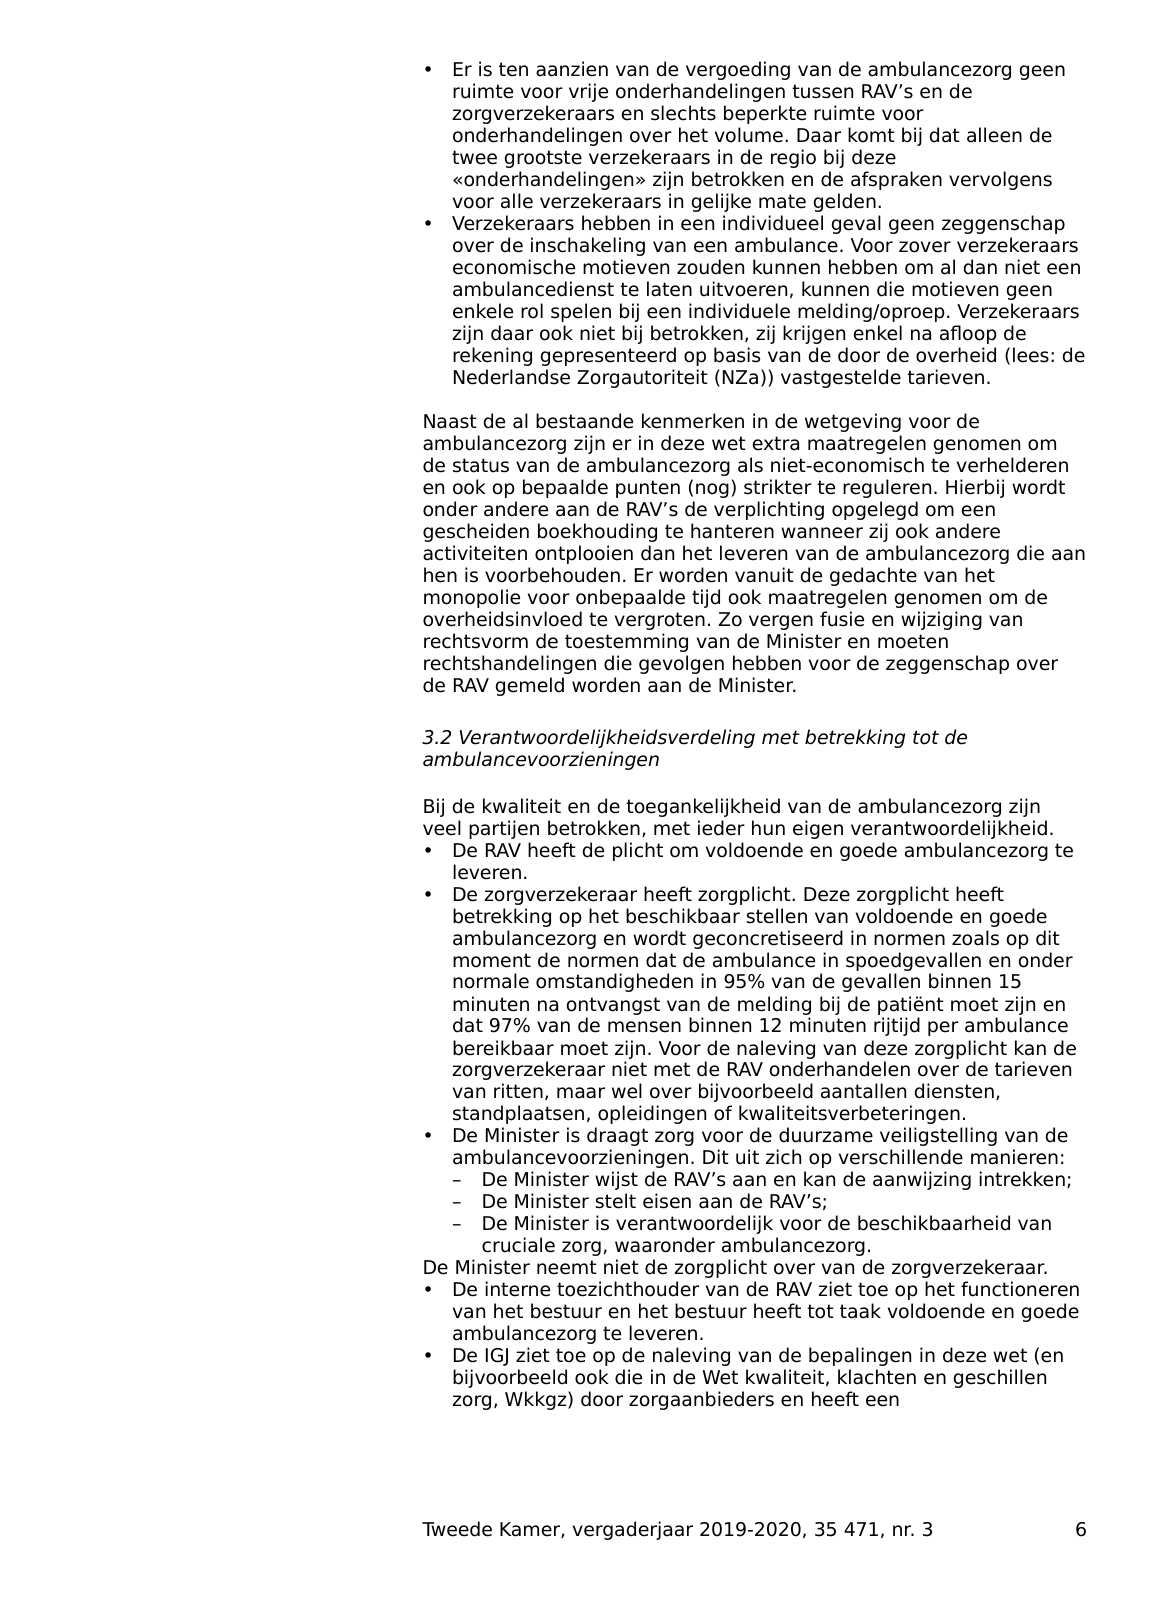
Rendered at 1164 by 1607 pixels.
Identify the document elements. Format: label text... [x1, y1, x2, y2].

text • De Minister is draagt zorg voor de duurzame veiligstelling van de ambulancevoorzieningen. Dit uit zich op verschillende manieren: [422, 1125, 1087, 1169]
text Naast de al bestaande kenmerken in de wetgeving voor de ambulancezorg zijn er in deze wet extra maatregelen genomen om de status van de ambulancezorg als niet-economisch te verhelderen en ook op bepaalde punten (nog) strikter te reguleren. Hierbij wordt onder andere aan de RAV’s de verplichting opgelegd om een gescheiden boekhouding te hanteren wanneer zij ook andere activiteiten ontplooien dan het leveren van de ambulancezorg die aan hen is voorbehouden. Er worden vanuit de gedachte van het monopolie voor onbepaalde tijd ook maatregelen genomen om de overheidsinvloed te vergroten. Zo vergen fusie en wijziging van rechtsvorm de toestemming van de Minister en moeten rechtshandelingen die gevolgen hebben voor de zeggenschap over de RAV gemeld worden aan de Minister. [422, 411, 1087, 697]
text • Er is ten aanzien van de vergoeding van de ambulancezorg geen ruimte voor vrije onderhandelingen tussen RAV’s en de zorgverzekeraars en slechts beperkte ruimte voor onderhandelingen over het volume. Daar komt bij dat alleen de twee grootste verzekeraars in de regio bij deze «onderhandelingen» zijn betrokken en de afspraken vervolgens voor alle verzekeraars in gelijke mate gelden. [422, 59, 1087, 213]
text – De Minister is verantwoordelijk voor de beschikbaarheid van cruciale zorg, waaronder ambulancezorg. [452, 1213, 1087, 1257]
text • Verzekeraars hebben in een individueel geval geen zeggenschap over de inschakeling van een ambulance. Voor zover verzekeraars economische motieven zouden kunnen hebben om al dan niet een ambulancedienst te laten uitvoeren, kunnen die motieven geen enkele rol spelen bij een individuele melding/oproep. Verzekeraars zijn daar ook niet bij betrokken, zij krijgen enkel na afloop de rekening gepresenteerd op basis van de door de overheid (lees: de Nederlandse Zorgautoriteit (NZa)) vastgestelde tarieven. [422, 213, 1087, 389]
subtitle 3.2 Verantwoordelijkheidsverdeling met betrekking tot de ambulancevoorzieningen [422, 727, 1087, 771]
text De Minister neemt niet de zorgplicht over van de zorgverzekeraar. [422, 1257, 1087, 1279]
text • De interne toezichthouder van de RAV ziet toe op het functioneren van het bestuur en het bestuur heeft tot taak voldoende en goede ambulancezorg te leveren. [422, 1279, 1087, 1345]
text • De IGJ ziet toe op de naleving van de bepalingen in deze wet (en bijvoorbeeld ook die in de Wet kwaliteit, klachten en geschillen zorg, Wkkgz) door zorgaanbieders en heeft een [422, 1345, 1087, 1411]
text – De Minister stelt eisen aan de RAV’s; [452, 1191, 1087, 1213]
text • De zorgverzekeraar heeft zorgplicht. Deze zorgplicht heeft betrekking op het beschikbaar stellen van voldoende en goede ambulancezorg en wordt geconcretiseerd in normen zoals op dit moment de normen dat de ambulance in spoedgevallen en onder normale omstandigheden in 95% van de gevallen binnen 15 minuten na ontvangst van de melding bij de patiënt moet zijn en dat 97% van de mensen binnen 12 minuten rijtijd per ambulance bereikbaar moet zijn. Voor de naleving van deze zorgplicht kan de zorgverzekeraar niet met de RAV onderhandelen over de tarieven van ritten, maar wel over bijvoorbeeld aantallen diensten, standplaatsen, opleidingen of kwaliteitsverbeteringen. [422, 883, 1087, 1125]
text Bij de kwaliteit en de toegankelijkheid van de ambulancezorg zijn veel partijen betrokken, met ieder hun eigen verantwoordelijkheid. [422, 796, 1087, 839]
text • De RAV heeft de plicht om voldoende en goede ambulancezorg te leveren. [422, 839, 1087, 883]
text – De Minister wijst de RAV’s aan en kan de aanwijzing intrekken; [452, 1169, 1087, 1191]
